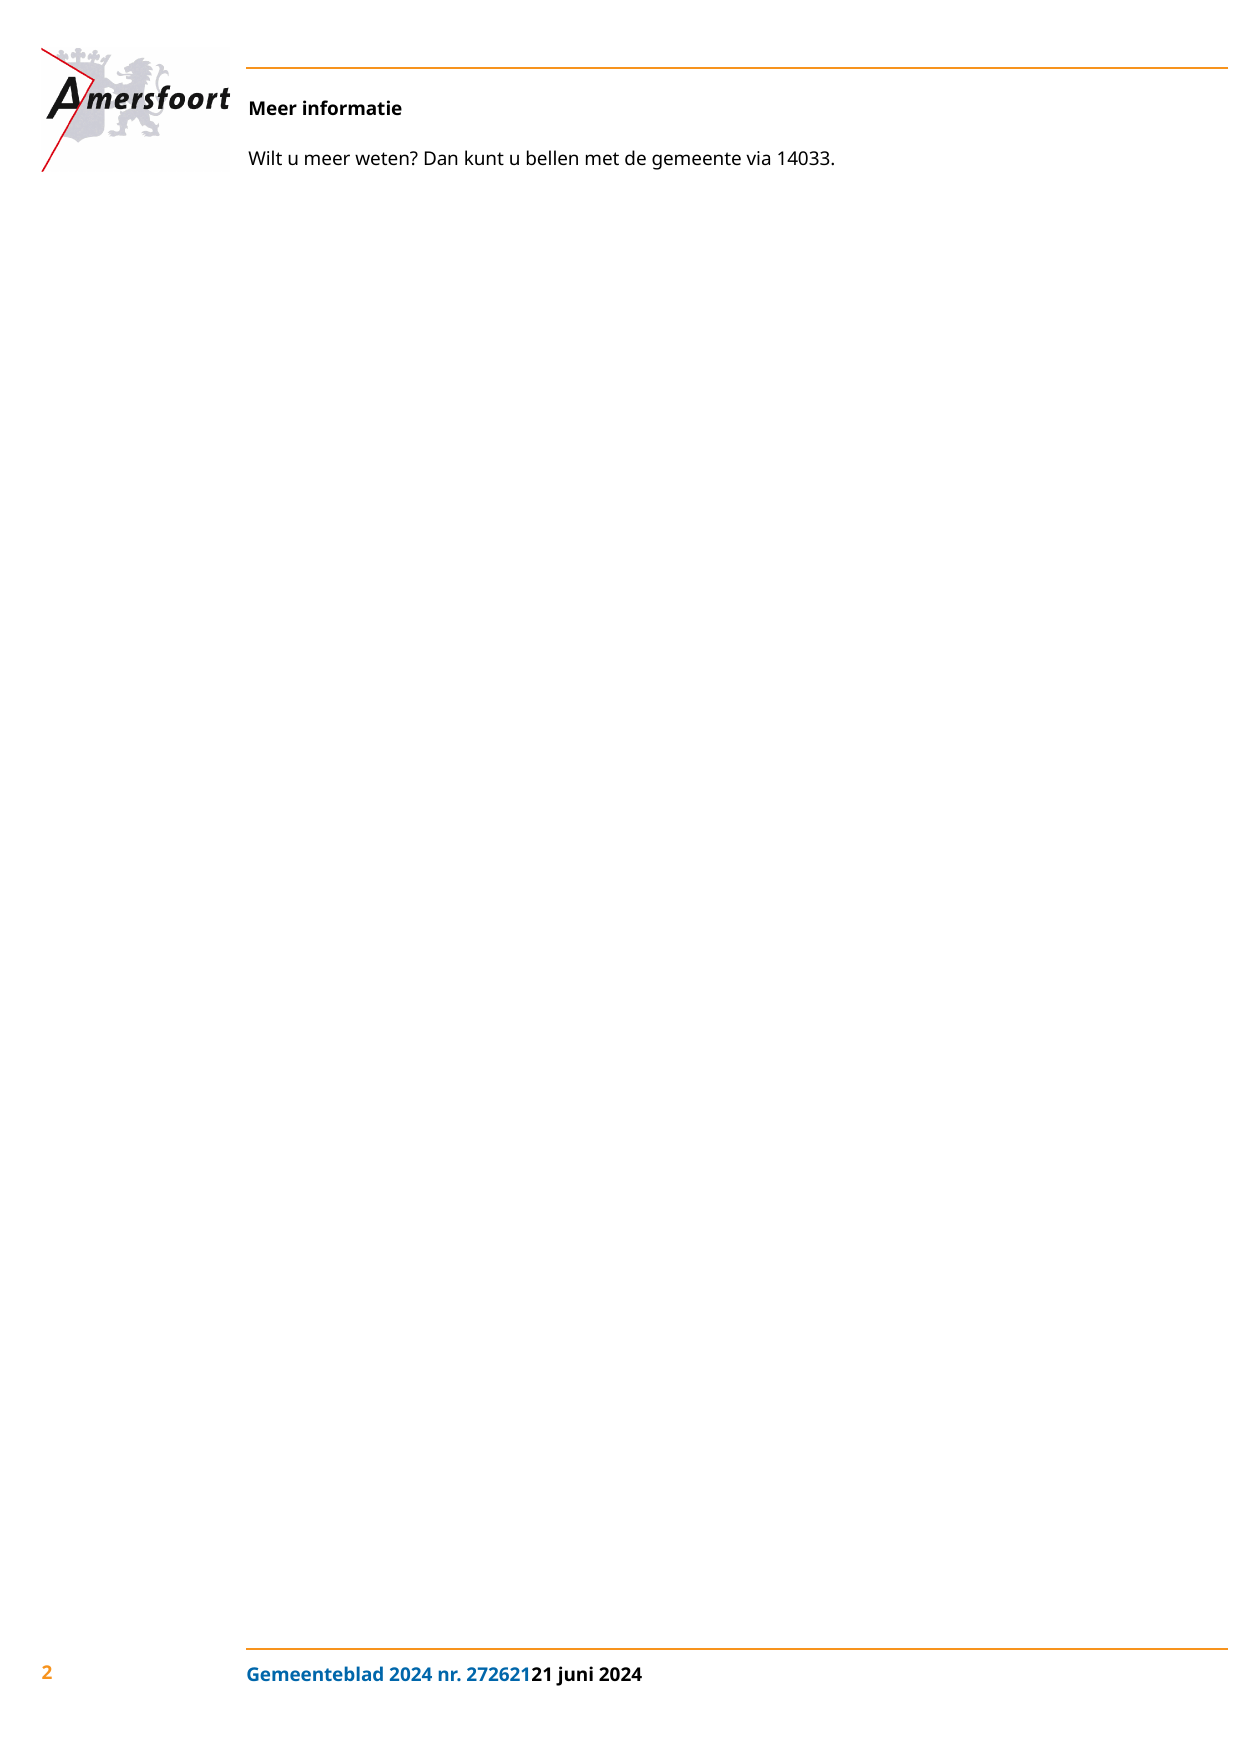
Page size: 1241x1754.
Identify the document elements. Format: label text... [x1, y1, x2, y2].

text Wilt u meer weten? Dan kunt u bellen met de gemeente via 14033. [248, 145, 1152, 171]
picture [41, 47, 231, 172]
text Meer informatie [248, 95, 1152, 121]
